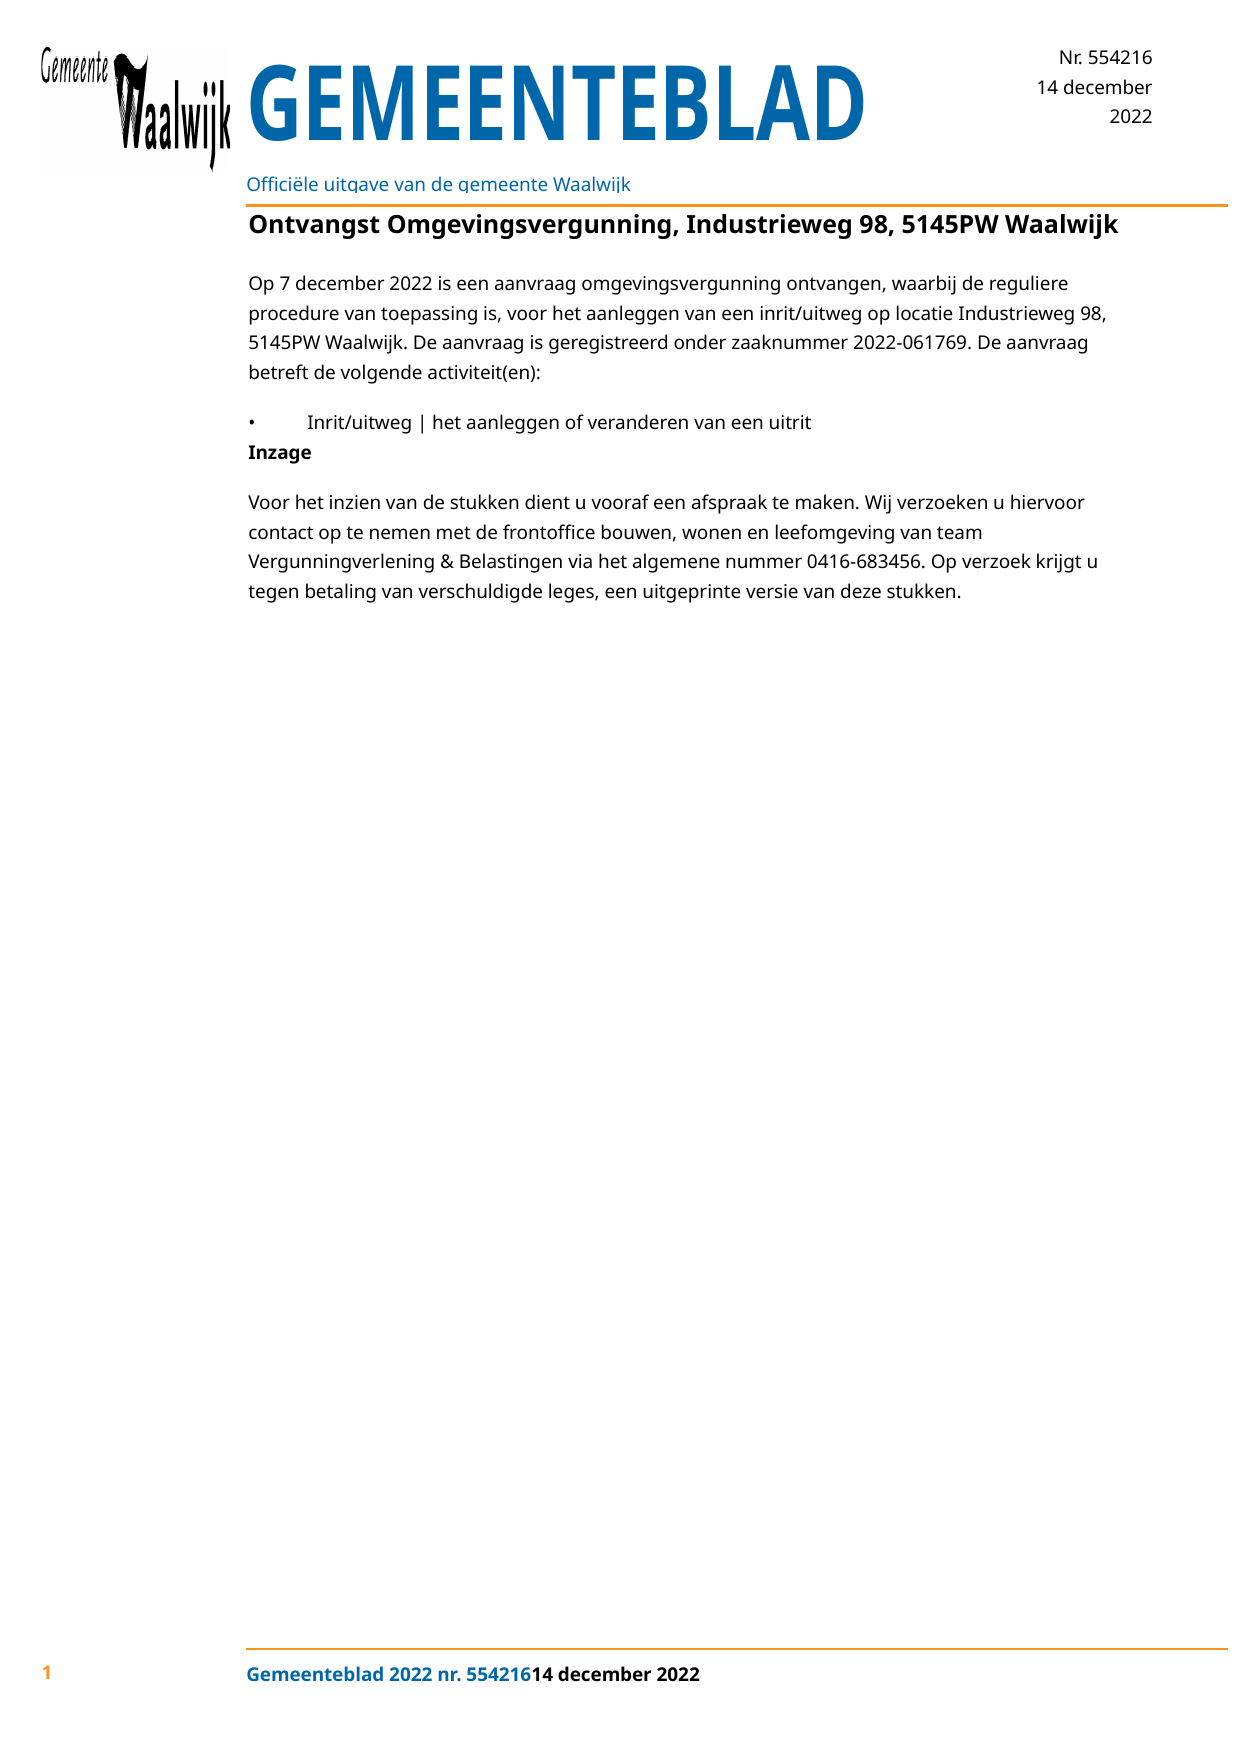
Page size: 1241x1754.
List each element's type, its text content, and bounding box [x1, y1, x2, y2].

text Inzage [248, 439, 1152, 465]
text Voor het inzien van de stukken dient u vooraf een afspraak te maken. Wij verzoeken u hiervoor contact op te nemen met de frontoffice bouwen, wonen en leefomgeving van team Vergunningverlening & Belastingen via het algemene nummer 0416-683456. Op verzoek krijgt u tegen betaling van verschuldigde leges, een uitgeprinte versie van deze stukken. [248, 489, 1152, 604]
picture [41, 47, 231, 172]
text Op 7 december 2022 is een aanvraag omgevingsvergunning ontvangen, waarbij de reguliere procedure van toepassing is, voor het aanleggen van een inrit/uitweg op locatie Industrieweg 98, 5145PW Waalwijk. De aanvraag is geregistreerd onder zaaknummer 2022-061769. De aanvraag betreft de volgende activiteit(en): [248, 270, 1152, 385]
list Inrit/uitweg | het aanleggen of veranderen van een uitrit [248, 409, 1152, 435]
text Ontvangst Omgevingsvergunning, Industrieweg 98, 5145PW Waalwijk [248, 207, 1152, 241]
